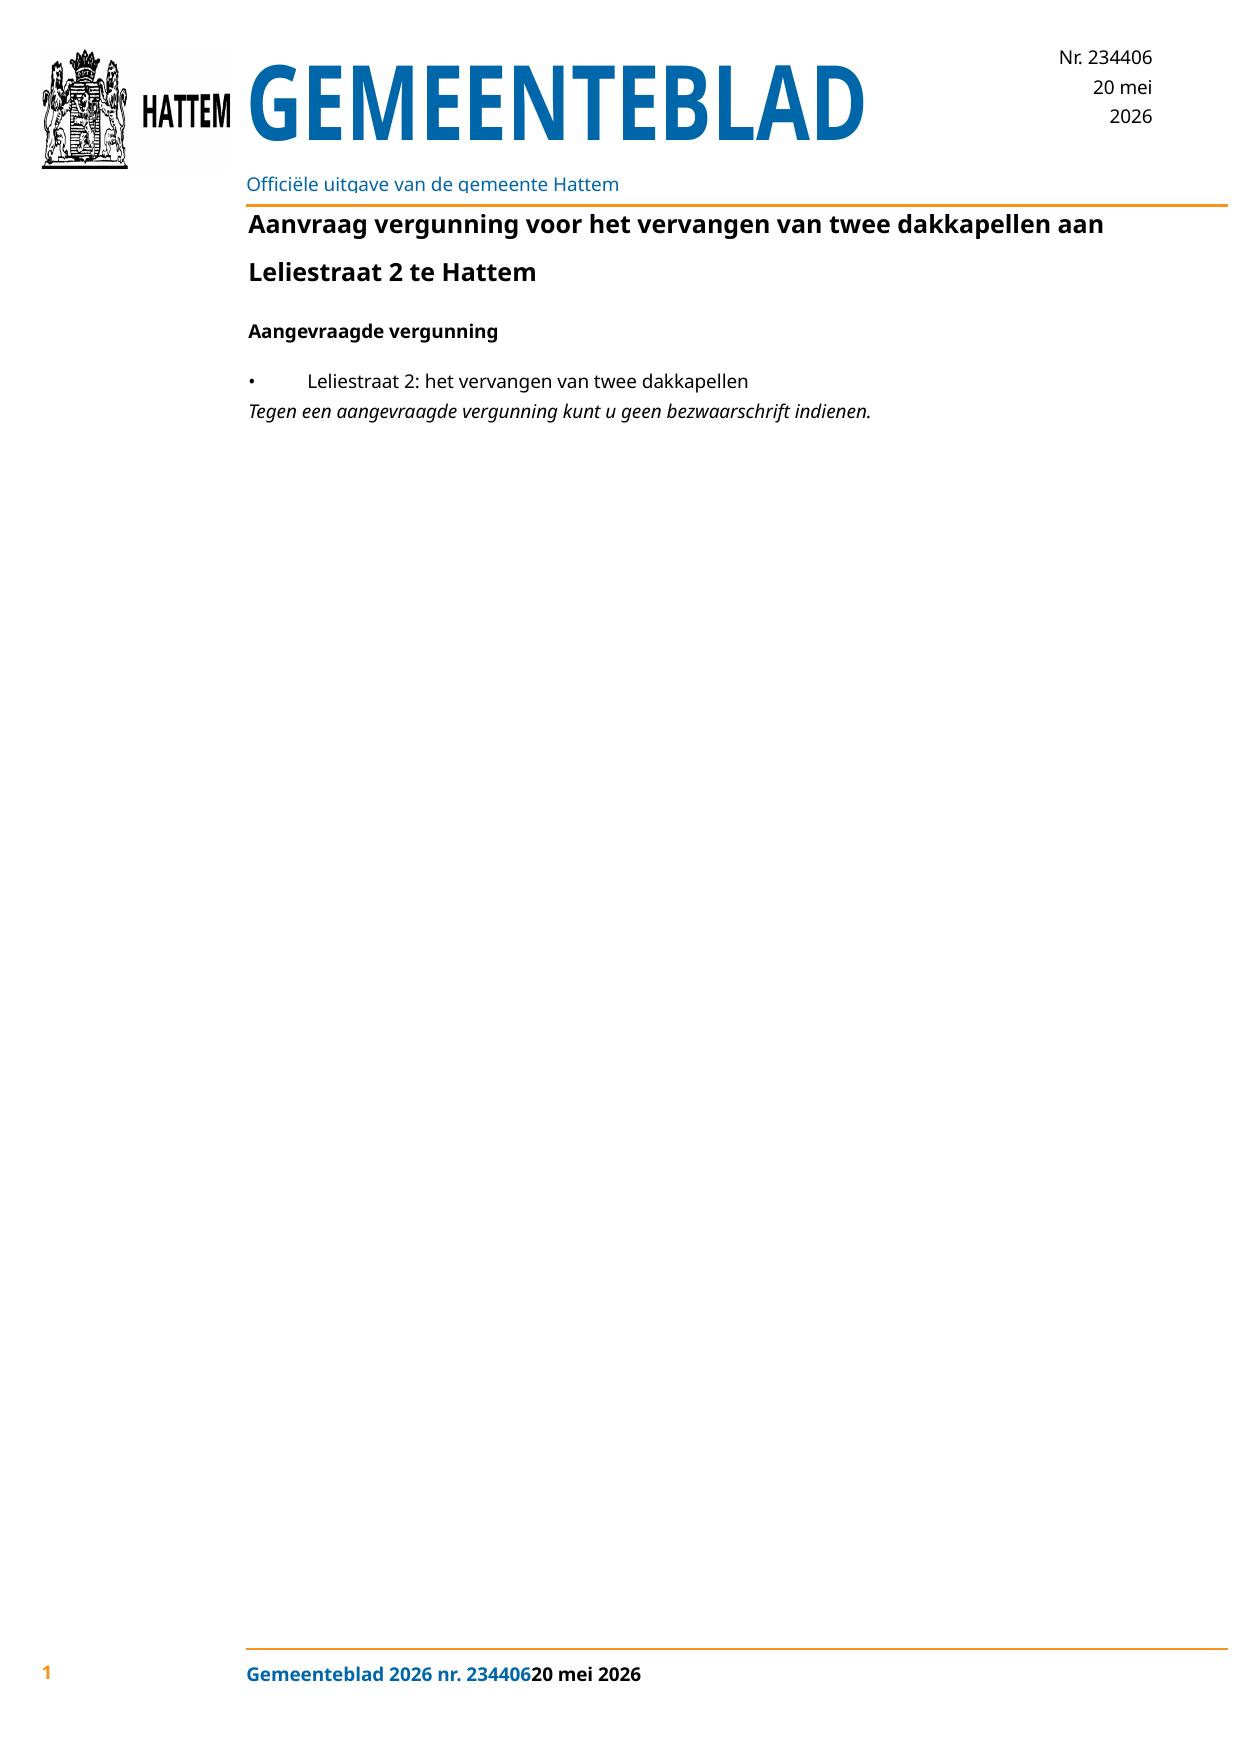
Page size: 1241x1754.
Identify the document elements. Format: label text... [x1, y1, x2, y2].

text Aangevraagde vergunning [248, 318, 1152, 344]
text Aanvraag vergunning voor het vervangen van twee dakkapellen aan Leliestraat 2 te Hattem [248, 207, 1152, 288]
text Tegen een aangevraagde vergunning kunt u geen bezwaarschrift indienen. [248, 398, 1152, 424]
list Leliestraat 2: het vervangen van twee dakkapellen [248, 368, 1152, 394]
picture [41, 47, 231, 172]
